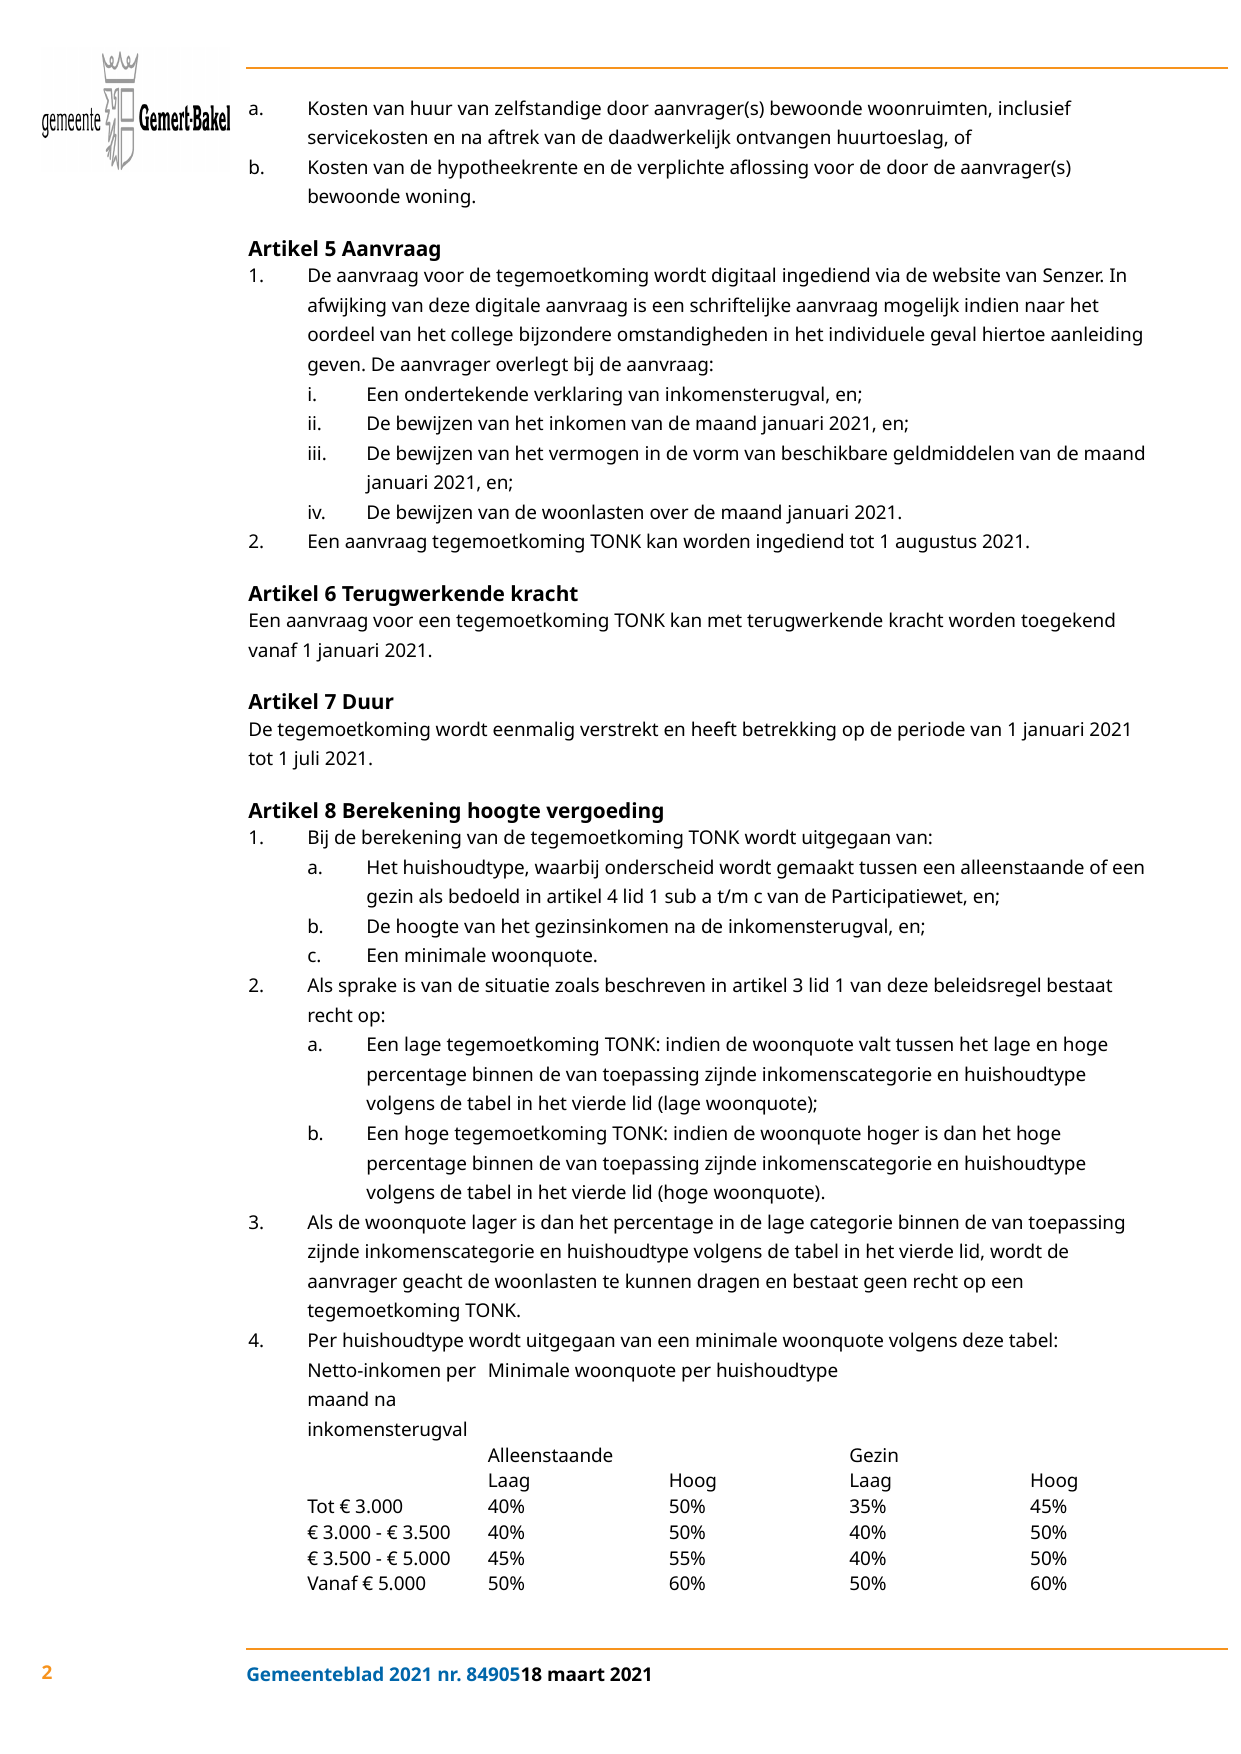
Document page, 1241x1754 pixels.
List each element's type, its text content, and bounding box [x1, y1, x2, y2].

table_cell 50% [1030, 1519, 1211, 1545]
table_cell € 3.500 - € 5.000 [307, 1545, 488, 1571]
table_cell Alleenstaande [488, 1442, 849, 1468]
text Artikel 7 Duur [248, 687, 1152, 716]
picture [41, 47, 231, 172]
text Artikel 8 Berekening hoogte vergoeding [248, 796, 1152, 824]
table_cell € 3.000 - € 3.500 [307, 1519, 488, 1545]
list De aanvraag voor de tegemoetkoming wordt digitaal ingediend via de website van Senzer. In afwijking van deze digitale aanvraag is een schriftelijke aanvraag mogelijk indien naar het oordeel van het college bijzondere omstandigheden in het individuele geval hiertoe aanleiding geven. De aanvrager overlegt bij de aanvraag: [248, 262, 1152, 377]
list De bewijzen van het vermogen in de vorm van beschikbare geldmiddelen van de maand januari 2021, en; [307, 440, 1152, 495]
table_cell 45% [488, 1545, 668, 1571]
list Als sprake is van de situatie zoals beschreven in artikel 3 lid 1 van deze beleidsregel bestaat recht op: [248, 972, 1152, 1028]
list Een hoge tegemoetkoming TONK: indien de woonquote hoger is dan het hoge percentage binnen de van toepassing zijnde inkomenscategorie en huishoudtype volgens de tabel in het vierde lid (hoge woonquote). [307, 1120, 1152, 1205]
table_cell 60% [1030, 1571, 1211, 1596]
list De hoogte van het gezinsinkomen na de inkomensterugval, en; [307, 913, 1152, 939]
table_cell 45% [1030, 1493, 1211, 1519]
list Per huishoudtype wordt uitgegaan van een minimale woonquote volgens deze tabel: [248, 1327, 1152, 1353]
table_cell 50% [1030, 1545, 1211, 1571]
table_cell 40% [488, 1493, 668, 1519]
list Kosten van huur van zelfstandige door aanvrager(s) bewoonde woonruimten, inclusief servicekosten en na aftrek van de daadwerkelijk ontvangen huurtoeslag, of [248, 95, 1152, 150]
table_cell 35% [849, 1493, 1030, 1519]
list Een lage tegemoetkoming TONK: indien de woonquote valt tussen het lage en hoge percentage binnen de van toepassing zijnde inkomenscategorie en huishoudtype volgens de tabel in het vierde lid (lage woonquote); [307, 1031, 1152, 1116]
table_cell 50% [849, 1571, 1030, 1596]
table_cell 40% [849, 1545, 1030, 1571]
table_cell [307, 1442, 488, 1493]
table_cell Laag [849, 1468, 1030, 1493]
table_cell 55% [669, 1545, 849, 1571]
list Een minimale woonquote. [307, 943, 1152, 968]
table_cell Tot € 3.000 [307, 1493, 488, 1519]
text Artikel 5 Aanvraag [248, 234, 1152, 262]
table_cell 40% [849, 1519, 1030, 1545]
table_cell 50% [669, 1519, 849, 1545]
table_cell Hoog [669, 1468, 849, 1493]
list Als de woonquote lager is dan het percentage in de lage categorie binnen de van toepassing zijnde inkomenscategorie en huishoudtype volgens de tabel in het vierde lid, wordt de aanvrager geacht de woonlasten te kunnen dragen en bestaat geen recht op een tegemoetkoming TONK. [248, 1209, 1152, 1323]
text Een aanvraag voor een tegemoetkoming TONK kan met terugwerkende kracht worden toegekend vanaf 1 januari 2021. [248, 607, 1152, 663]
list Een aanvraag tegemoetkoming TONK kan worden ingediend tot 1 augustus 2021. [248, 529, 1152, 554]
table_cell Laag [488, 1468, 668, 1493]
text De tegemoetkoming wordt eenmalig verstrekt en heeft betrekking op de periode van 1 januari 2021 tot 1 juli 2021. [248, 716, 1152, 771]
table_cell 40% [488, 1519, 668, 1545]
table_cell Vanaf € 5.000 [307, 1571, 488, 1596]
list Kosten van de hypotheekrente en de verplichte aflossing voor de door de aanvrager(s) bewoonde woning. [248, 154, 1152, 209]
table_cell Gezin [849, 1442, 1211, 1468]
list Bij de berekening van de tegemoetkoming TONK wordt uitgegaan van: [248, 824, 1152, 850]
list Een ondertekende verklaring van inkomensterugval, en; [307, 381, 1152, 406]
table_cell 50% [488, 1571, 668, 1596]
table_cell Hoog [1030, 1468, 1211, 1493]
table_header Minimale woonquote per huishoudtype [488, 1357, 1211, 1442]
list De bewijzen van het inkomen van de maand januari 2021, en; [307, 410, 1152, 436]
table_cell 50% [669, 1493, 849, 1519]
list De bewijzen van de woonlasten over de maand januari 2021. [307, 499, 1152, 525]
table_cell 60% [669, 1571, 849, 1596]
table_header Netto-inkomen per maand na inkomensterugval [307, 1357, 488, 1442]
list Het huishoudtype, waarbij onderscheid wordt gemaakt tussen een alleenstaande of een gezin als bedoeld in artikel 4 lid 1 sub a t/m c van de Participatiewet, en; [307, 854, 1152, 909]
text Artikel 6 Terugwerkende kracht [248, 579, 1152, 607]
